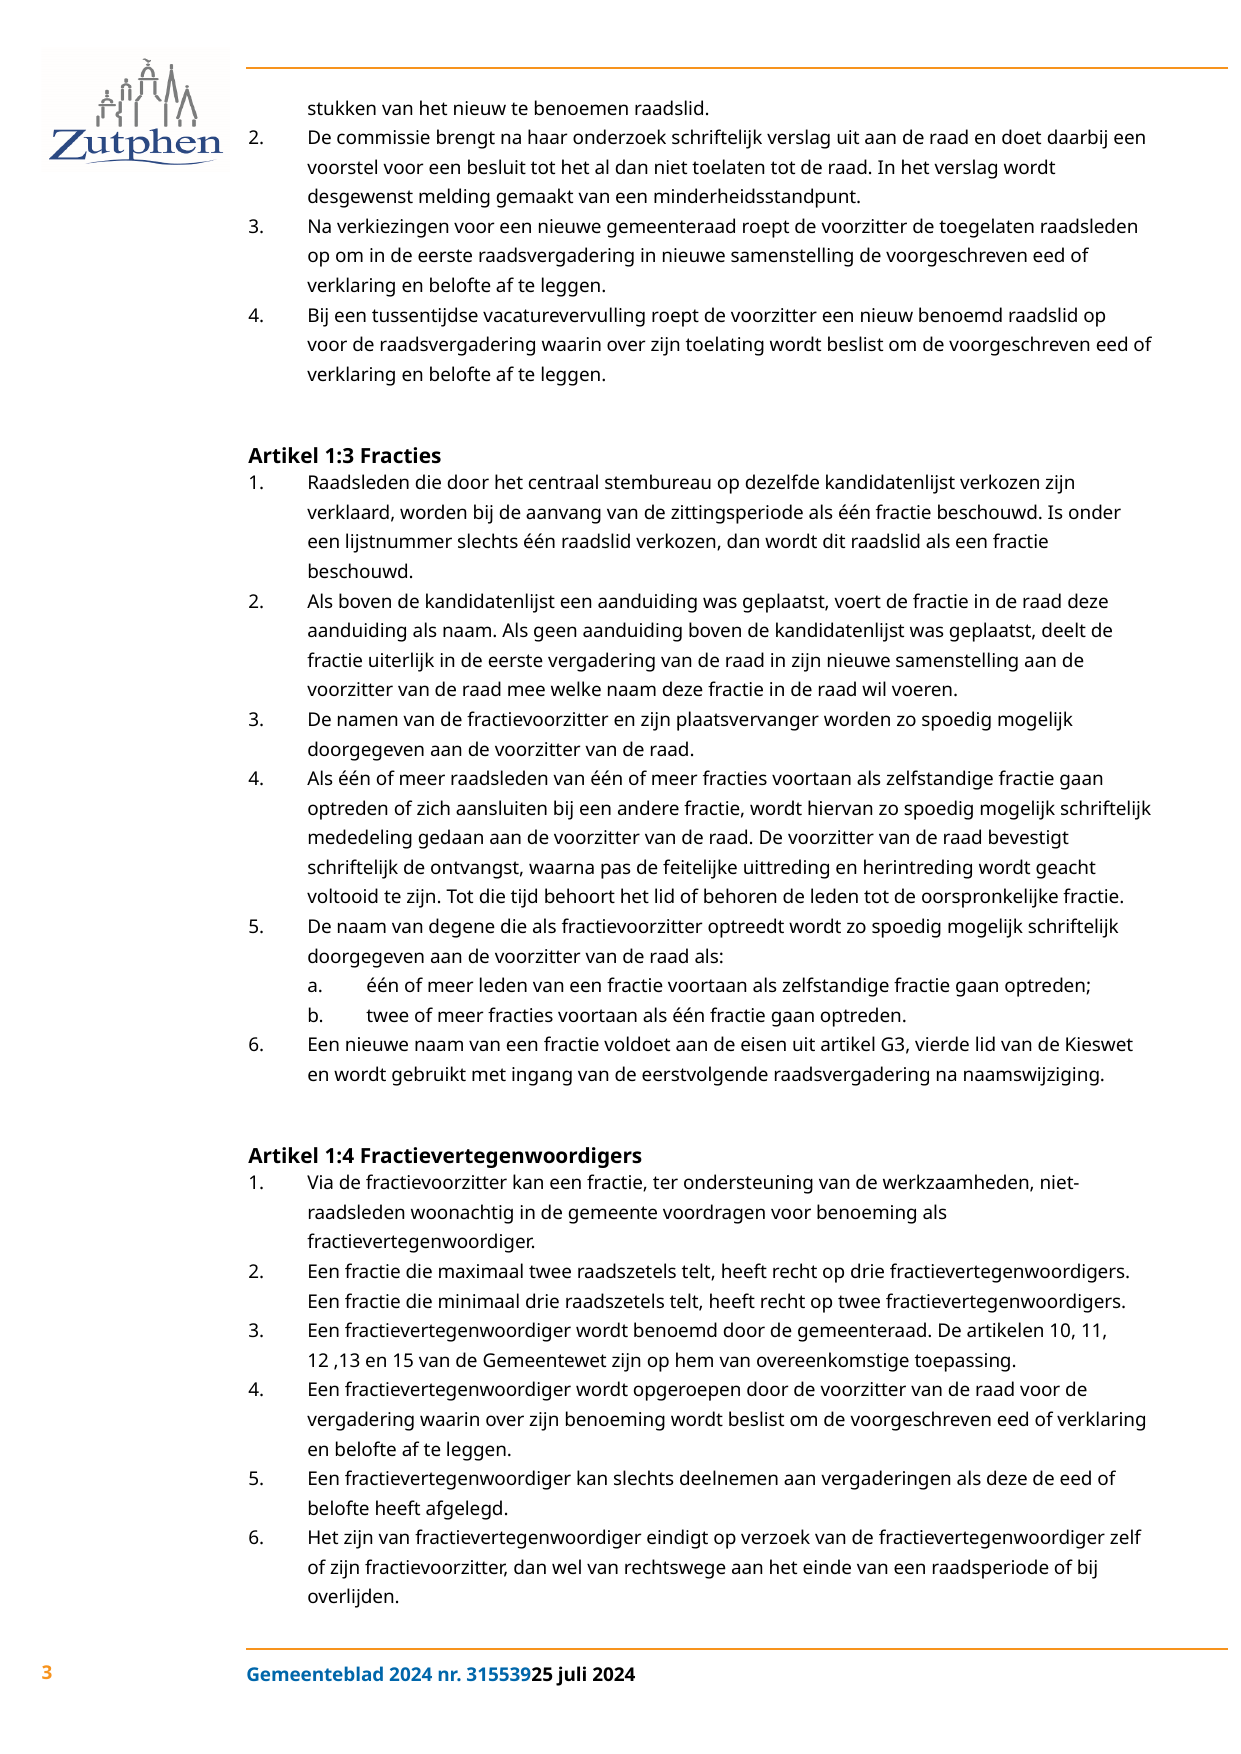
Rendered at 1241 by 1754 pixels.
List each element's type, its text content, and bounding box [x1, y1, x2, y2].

list De commissie brengt na haar onderzoek schriftelijk verslag uit aan de raad en doet daarbij een voorstel voor een besluit tot het al dan niet toelaten tot de raad. In het verslag wordt desgewenst melding gemaakt van een minderheidsstandpunt. [248, 124, 1152, 209]
list Als boven de kandidatenlijst een aanduiding was geplaatst, voert de fractie in de raad deze aanduiding als naam. Als geen aanduiding boven de kandidatenlijst was geplaatst, deelt de fractie uiterlijk in de eerste vergadering van de raad in zijn nieuwe samenstelling aan de voorzitter van de raad mee welke naam deze fractie in de raad wil voeren. [248, 588, 1152, 702]
list stukken van het nieuw te benoemen raadslid. [248, 95, 1152, 121]
picture [41, 47, 231, 172]
list Een fractie die maximaal twee raadszetels telt, heeft recht op drie fractievertegenwoordigers. Een fractie die minimaal drie raadszetels telt, heeft recht op twee fractievertegenwoordigers. [248, 1258, 1152, 1314]
list Bij een tussentijdse vacaturevervulling roept de voorzitter een nieuw benoemd raadslid op voor de raadsvergadering waarin over zijn toelating wordt beslist om de voorgeschreven eed of verklaring en belofte af te leggen. [248, 302, 1152, 387]
list Het zijn van fractievertegenwoordiger eindigt op verzoek van de fractievertegenwoordiger zelf of zijn fractievoorzitter, dan wel van rechtswege aan het einde van een raadsperiode of bij overlijden. [248, 1524, 1152, 1609]
list De namen van de fractievoorzitter en zijn plaatsvervanger worden zo spoedig mogelijk doorgegeven aan de voorzitter van de raad. [248, 706, 1152, 761]
list Via de fractievoorzitter kan een fractie, ter ondersteuning van de werkzaamheden, niet-raadsleden woonachtig in de gemeente voordragen voor benoeming als fractievertegenwoordiger. [248, 1169, 1152, 1254]
list Een fractievertegenwoordiger wordt opgeroepen door de voorzitter van de raad voor de vergadering waarin over zijn benoeming wordt beslist om de voorgeschreven eed of verklaring en belofte af te leggen. [248, 1377, 1152, 1462]
list Raadsleden die door het centraal stembureau op dezelfde kandidatenlijst verkozen zijn verklaard, worden bij de aanvang van de zittingsperiode als één fractie beschouwd. Is onder een lijstnummer slechts één raadslid verkozen, dan wordt dit raadslid als een fractie beschouwd. [248, 469, 1152, 584]
list één of meer leden van een fractie voortaan als zelfstandige fractie gaan optreden; [307, 972, 1152, 998]
list twee of meer fracties voortaan als één fractie gaan optreden. [307, 1002, 1152, 1028]
list Als één of meer raadsleden van één of meer fracties voortaan als zelfstandige fractie gaan optreden of zich aansluiten bij een andere fractie, wordt hiervan zo spoedig mogelijk schriftelijk mededeling gedaan aan de voorzitter van de raad. De voorzitter van de raad bevestigt schriftelijk de ontvangst, waarna pas de feitelijke uittreding en herintreding wordt geacht voltooid te zijn. Tot die tijd behoort het lid of behoren de leden tot de oorspronkelijke fractie. [248, 765, 1152, 909]
list Een fractievertegenwoordiger wordt benoemd door de gemeenteraad. De artikelen 10, 11, 12 ,13 en 15 van de Gemeentewet zijn op hem van overeenkomstige toepassing. [248, 1317, 1152, 1373]
list Een fractievertegenwoordiger kan slechts deelnemen aan vergaderingen als deze de eed of belofte heeft afgelegd. [248, 1465, 1152, 1521]
text Artikel 1:3 Fracties [248, 441, 1152, 469]
list De naam van degene die als fractievoorzitter optreedt wordt zo spoedig mogelijk schriftelijk doorgegeven aan de voorzitter van de raad als: [248, 913, 1152, 968]
text Artikel 1:4 Fractievertegenwoordigers [248, 1141, 1152, 1169]
list Na verkiezingen voor een nieuwe gemeenteraad roept de voorzitter de toegelaten raadsleden op om in de eerste raadsvergadering in nieuwe samenstelling de voorgeschreven eed of verklaring en belofte af te leggen. [248, 213, 1152, 298]
list Een nieuwe naam van een fractie voldoet aan de eisen uit artikel G3, vierde lid van de Kieswet en wordt gebruikt met ingang van de eerstvolgende raadsvergadering na naamswijziging. [248, 1032, 1152, 1087]
